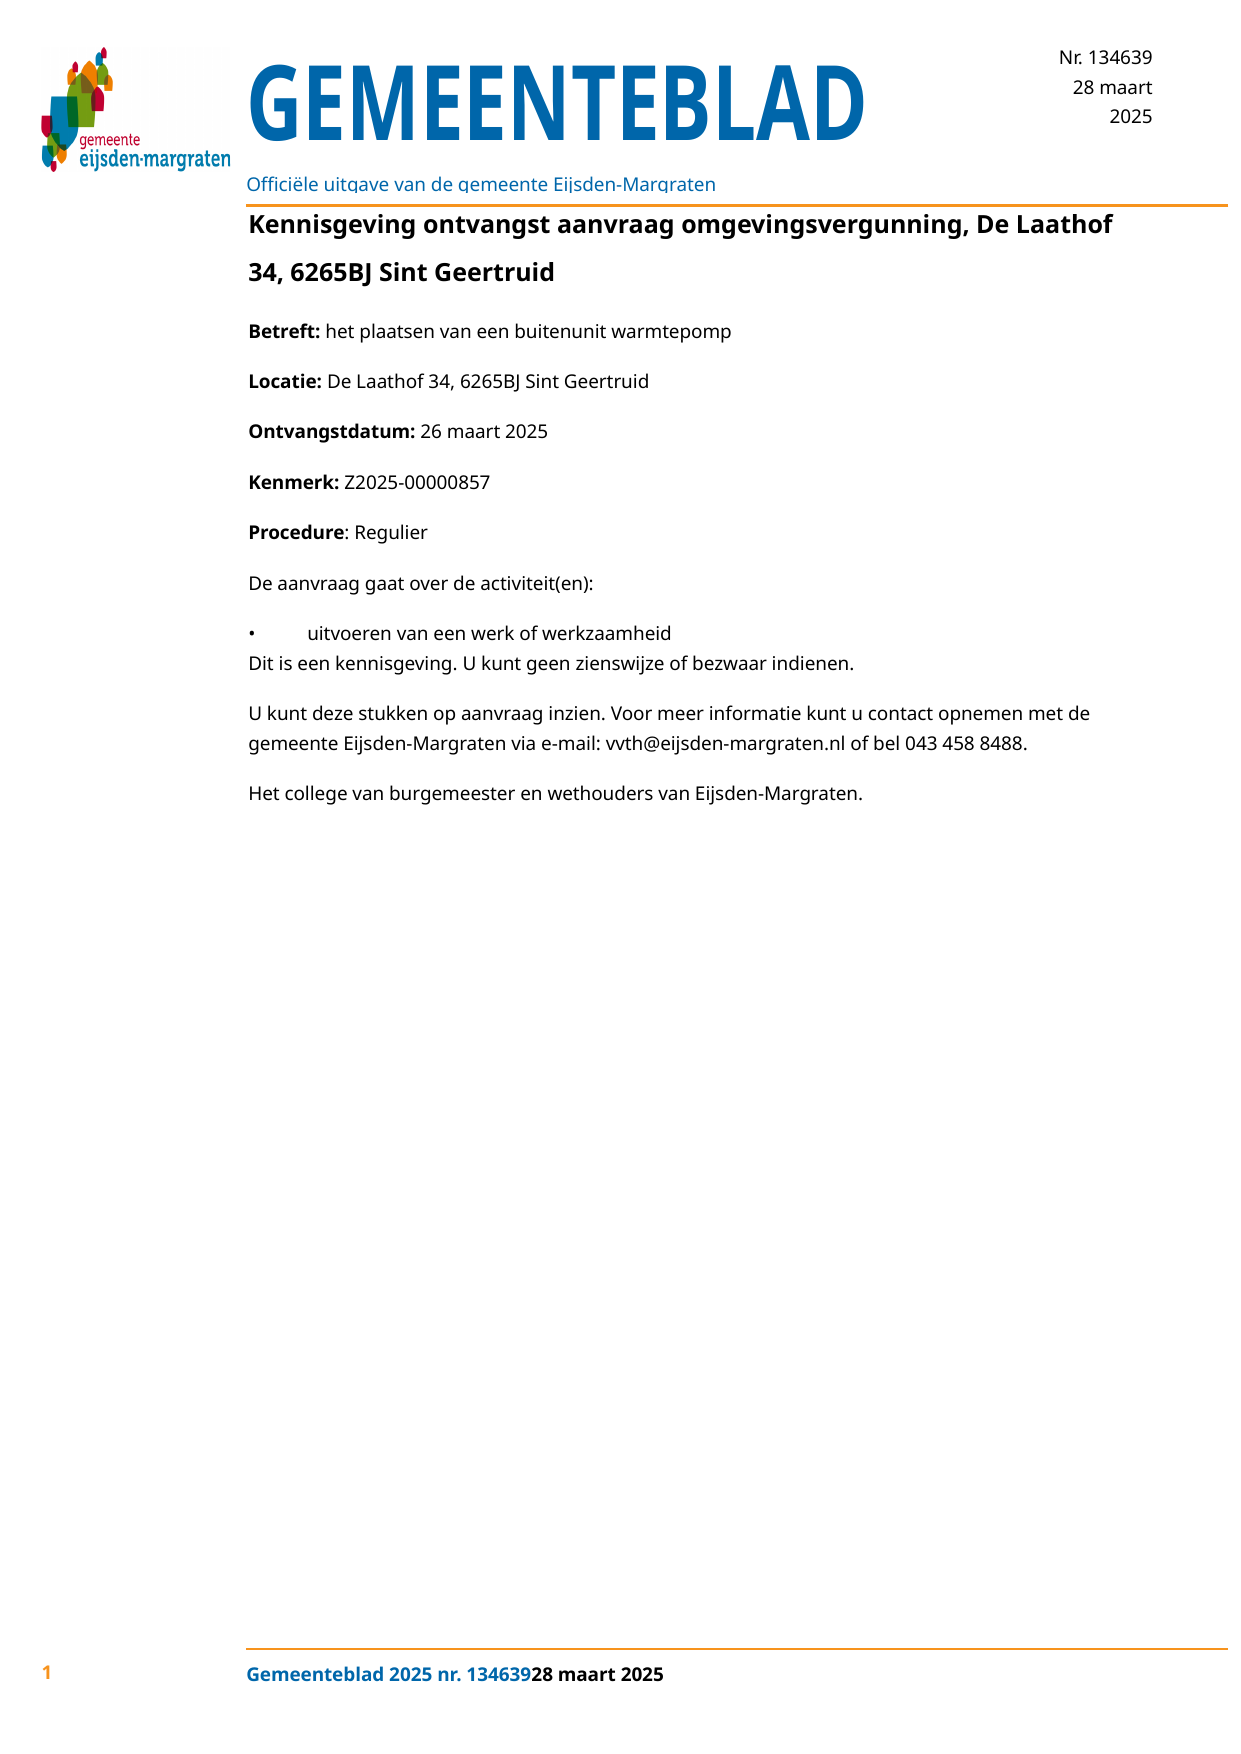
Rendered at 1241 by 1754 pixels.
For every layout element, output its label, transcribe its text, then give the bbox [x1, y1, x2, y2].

text Kennisgeving ontvangst aanvraag omgevingsvergunning, De Laathof 34, 6265BJ Sint Geertruid [248, 207, 1152, 288]
text Dit is een kennisgeving. U kunt geen zienswijze of bezwaar indienen. [248, 650, 1152, 676]
text U kunt deze stukken op aanvraag inzien. Voor meer informatie kunt u contact opnemen met de gemeente Eijsden-Margraten via e-mail: vvth@eijsden-margraten.nl of bel 043 458 8488. [248, 700, 1152, 756]
text Procedure: Regulier [248, 519, 1152, 545]
picture [41, 47, 231, 172]
text Betreft: het plaatsen van een buitenunit warmtepomp [248, 318, 1152, 344]
list uitvoeren van een werk of werkzaamheid [248, 620, 1152, 646]
text De aanvraag gaat over de activiteit(en): [248, 570, 1152, 596]
text Ontvangstdatum: 26 maart 2025 [248, 419, 1152, 444]
text Locatie: De Laathof 34, 6265BJ Sint Geertruid [248, 368, 1152, 394]
text Kenmerk: Z2025-00000857 [248, 469, 1152, 495]
text Het college van burgemeester en wethouders van Eijsden-Margraten. [248, 780, 1152, 806]
